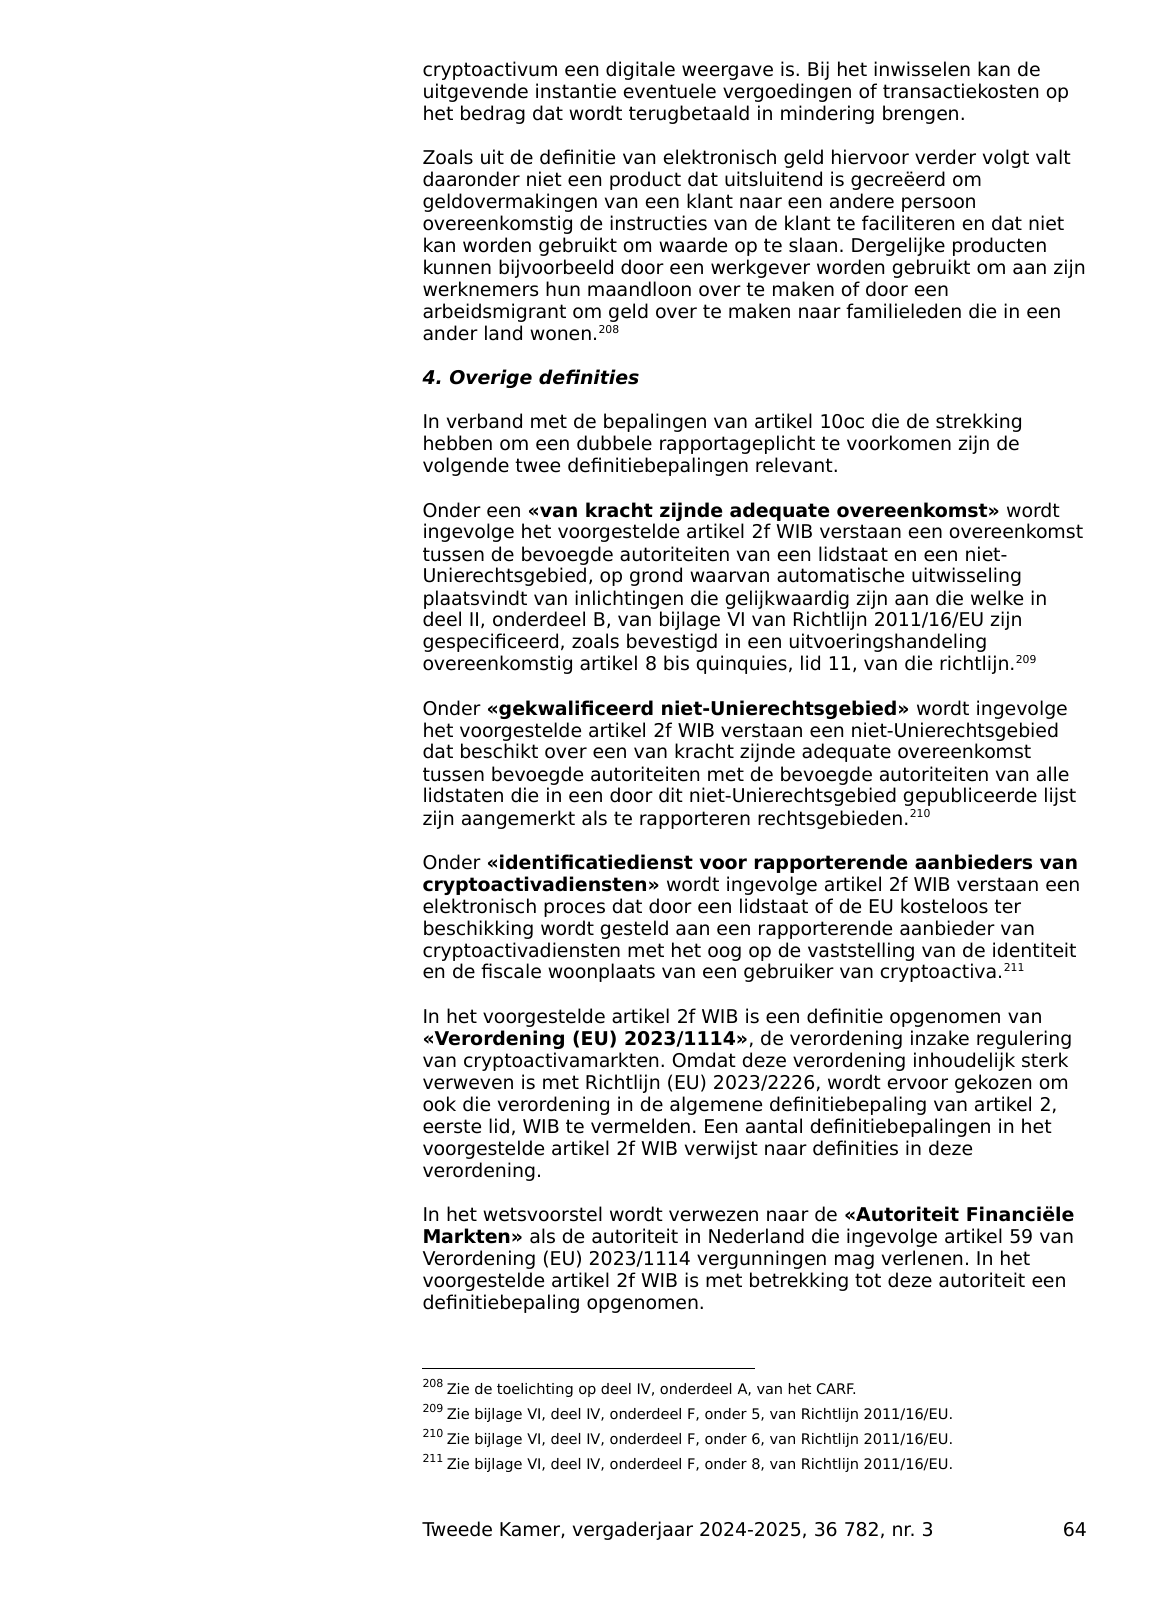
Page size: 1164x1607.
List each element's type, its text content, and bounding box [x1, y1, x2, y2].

text Zie bijlage VI, deel IV, onderdeel F, onder 8, van Richtlijn 2011/16/EU. [422, 1452, 1087, 1474]
text In het wetsvoorstel wordt verwezen naar de «Autoriteit Financiële Markten» als de autoriteit in Nederland die ingevolge artikel 59 van Verordening (EU) 2023/1114 vergunningen mag verlenen. In het voorgestelde artikel 2f WIB is met betrekking tot deze autoriteit een definitiebepaling opgenomen. [422, 1204, 1087, 1313]
text Zie bijlage VI, deel IV, onderdeel F, onder 6, van Richtlijn 2011/16/EU. [422, 1427, 1087, 1449]
text Onder «identificatiedienst voor rapporterende aanbieders van cryptoactivadiensten» wordt ingevolge artikel 2f WIB verstaan een elektronisch proces dat door een lidstaat of de EU kosteloos ter beschikking wordt gesteld aan een rapporterende aanbieder van cryptoactivadiensten met het oog op de vaststelling van de identiteit en de fiscale woonplaats van een gebruiker van cryptoactiva. [422, 852, 1087, 983]
text Onder een «van kracht zijnde adequate overeenkomst» wordt ingevolge het voorgestelde artikel 2f WIB verstaan een overeenkomst tussen de bevoegde autoriteiten van een lidstaat en een niet-Unierechtsgebied, op grond waarvan automatische uitwisseling plaatsvindt van inlichtingen die gelijkwaardig zijn aan die welke in deel II, onderdeel B, van bijlage VI van Richtlijn 2011/16/EU zijn gespecificeerd, zoals bevestigd in een uitvoeringshandeling overeenkomstig artikel 8 bis quinquies, lid 11, van die richtlijn. [422, 499, 1087, 675]
text In verband met de bepalingen van artikel 10oc die de strekking hebben om een dubbele rapportageplicht te voorkomen zijn de volgende twee definitiebepalingen relevant. [422, 411, 1087, 477]
subtitle 4. Overige definities [422, 367, 1087, 389]
text Zie bijlage VI, deel IV, onderdeel F, onder 5, van Richtlijn 2011/16/EU. [422, 1402, 1087, 1424]
text Zie de toelichting op deel IV, onderdeel A, van het CARF. [422, 1377, 1087, 1399]
text Onder «gekwalificeerd niet-Unierechtsgebied» wordt ingevolge het voorgestelde artikel 2f WIB verstaan een niet-Unierechtsgebied dat beschikt over een van kracht zijnde adequate overeenkomst tussen bevoegde autoriteiten met de bevoegde autoriteiten van alle lidstaten die in een door dit niet-Unierechtsgebied gepubliceerde lijst zijn aangemerkt als te rapporteren rechtsgebieden. [422, 697, 1087, 829]
text Zoals uit de definitie van elektronisch geld hiervoor verder volgt valt daaronder niet een product dat uitsluitend is gecreëerd om geldovermakingen van een klant naar een andere persoon overeenkomstig de instructies van de klant te faciliteren en dat niet kan worden gebruikt om waarde op te slaan. Dergelijke producten kunnen bijvoorbeeld door een werkgever worden gebruikt om aan zijn werknemers hun maandloon over te maken of door een arbeidsmigrant om geld over te maken naar familieleden die in een ander land wonen. [422, 147, 1087, 345]
text cryptoactivum een digitale weergave is. Bij het inwisselen kan de uitgevende instantie eventuele vergoedingen of transactiekosten op het bedrag dat wordt terugbetaald in mindering brengen. [422, 59, 1087, 125]
text In het voorgestelde artikel 2f WIB is een definitie opgenomen van «Verordening (EU) 2023/1114», de verordening inzake regulering van cryptoactivamarkten. Omdat deze verordening inhoudelijk sterk verweven is met Richtlijn (EU) 2023/2226, wordt ervoor gekozen om ook die verordening in de algemene definitiebepaling van artikel 2, eerste lid, WIB te vermelden. Een aantal definitiebepalingen in het voorgestelde artikel 2f WIB verwijst naar definities in deze verordening. [422, 1006, 1087, 1181]
